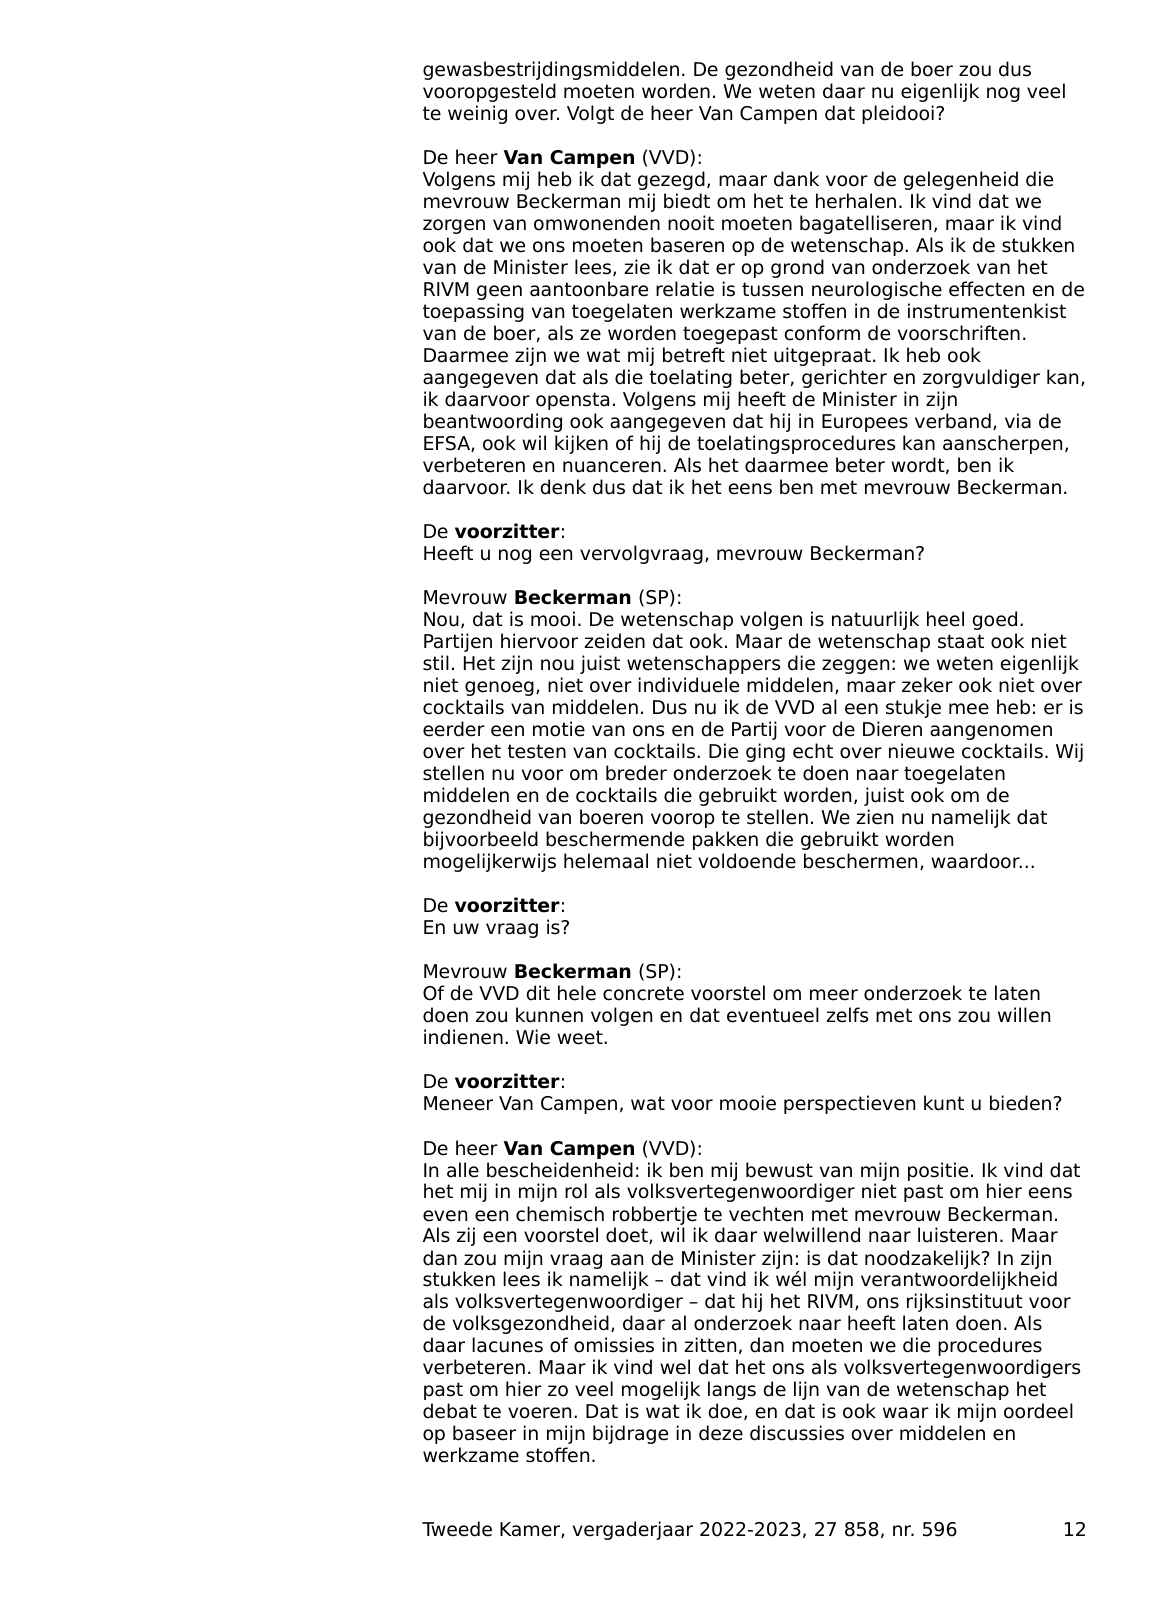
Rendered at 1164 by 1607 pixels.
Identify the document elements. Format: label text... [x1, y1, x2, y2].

text Nou, dat is mooi. De wetenschap volgen is natuurlijk heel goed. Partijen hiervoor zeiden dat ook. Maar de wetenschap staat ook niet stil. Het zijn nou juist wetenschappers die zeggen: we weten eigenlijk niet genoeg, niet over individuele middelen, maar zeker ook niet over cocktails van middelen. Dus nu ik de VVD al een stukje mee heb: er is eerder een motie van ons en de Partij voor de Dieren aangenomen over het testen van cocktails. Die ging echt over nieuwe cocktails. Wij stellen nu voor om breder onderzoek te doen naar toegelaten middelen en de cocktails die gebruikt worden, juist ook om de gezondheid van boeren voorop te stellen. We zien nu namelijk dat bijvoorbeeld beschermende pakken die gebruikt worden mogelijkerwijs helemaal niet voldoende beschermen, waardoor... [422, 609, 1087, 873]
text De heer Van Campen (VVD): [422, 147, 1087, 169]
text gewasbestrijdingsmiddelen. De gezondheid van de boer zou dus vooropgesteld moeten worden. We weten daar nu eigenlijk nog veel te weinig over. Volgt de heer Van Campen dat pleidooi? [422, 59, 1087, 125]
text Of de VVD dit hele concrete voorstel om meer onderzoek te laten doen zou kunnen volgen en dat eventueel zelfs met ons zou willen indienen. Wie weet. [422, 983, 1087, 1049]
text De voorzitter: [422, 521, 1087, 543]
text Mevrouw Beckerman (SP): [422, 587, 1087, 609]
text De voorzitter: [422, 895, 1087, 917]
text De heer Van Campen (VVD): [422, 1137, 1087, 1159]
text De voorzitter: [422, 1071, 1087, 1093]
text Heeft u nog een vervolgvraag, mevrouw Beckerman? [422, 543, 1087, 565]
text Mevrouw Beckerman (SP): [422, 961, 1087, 983]
text En uw vraag is? [422, 917, 1087, 939]
text In alle bescheidenheid: ik ben mij bewust van mijn positie. Ik vind dat het mij in mijn rol als volksvertegenwoordiger niet past om hier eens even een chemisch robbertje te vechten met mevrouw Beckerman. Als zij een voorstel doet, wil ik daar welwillend naar luisteren. Maar dan zou mijn vraag aan de Minister zijn: is dat noodzakelijk? In zijn stukken lees ik namelijk – dat vind ik wél mijn verantwoordelijkheid als volksvertegenwoordiger – dat hij het RIVM, ons rijksinstituut voor de volksgezondheid, daar al onderzoek naar heeft laten doen. Als daar lacunes of omissies in zitten, dan moeten we die procedures verbeteren. Maar ik vind wel dat het ons als volksvertegenwoordigers past om hier zo veel mogelijk langs de lijn van de wetenschap het debat te voeren. Dat is wat ik doe, en dat is ook waar ik mijn oordeel op baseer in mijn bijdrage in deze discussies over middelen en werkzame stoffen. [422, 1159, 1087, 1467]
text Volgens mij heb ik dat gezegd, maar dank voor de gelegenheid die mevrouw Beckerman mij biedt om het te herhalen. Ik vind dat we zorgen van omwonenden nooit moeten bagatelliseren, maar ik vind ook dat we ons moeten baseren op de wetenschap. Als ik de stukken van de Minister lees, zie ik dat er op grond van onderzoek van het RIVM geen aantoonbare relatie is tussen neurologische effecten en de toepassing van toegelaten werkzame stoffen in de instrumentenkist van de boer, als ze worden toegepast conform de voorschriften. Daarmee zijn we wat mij betreft niet uitgepraat. Ik heb ook aangegeven dat als die toelating beter, gerichter en zorgvuldiger kan, ik daarvoor opensta. Volgens mij heeft de Minister in zijn beantwoording ook aangegeven dat hij in Europees verband, via de EFSA, ook wil kijken of hij de toelatingsprocedures kan aanscherpen, verbeteren en nuanceren. Als het daarmee beter wordt, ben ik daarvoor. Ik denk dus dat ik het eens ben met mevrouw Beckerman. [422, 169, 1087, 499]
text Meneer Van Campen, wat voor mooie perspectieven kunt u bieden? [422, 1093, 1087, 1115]
